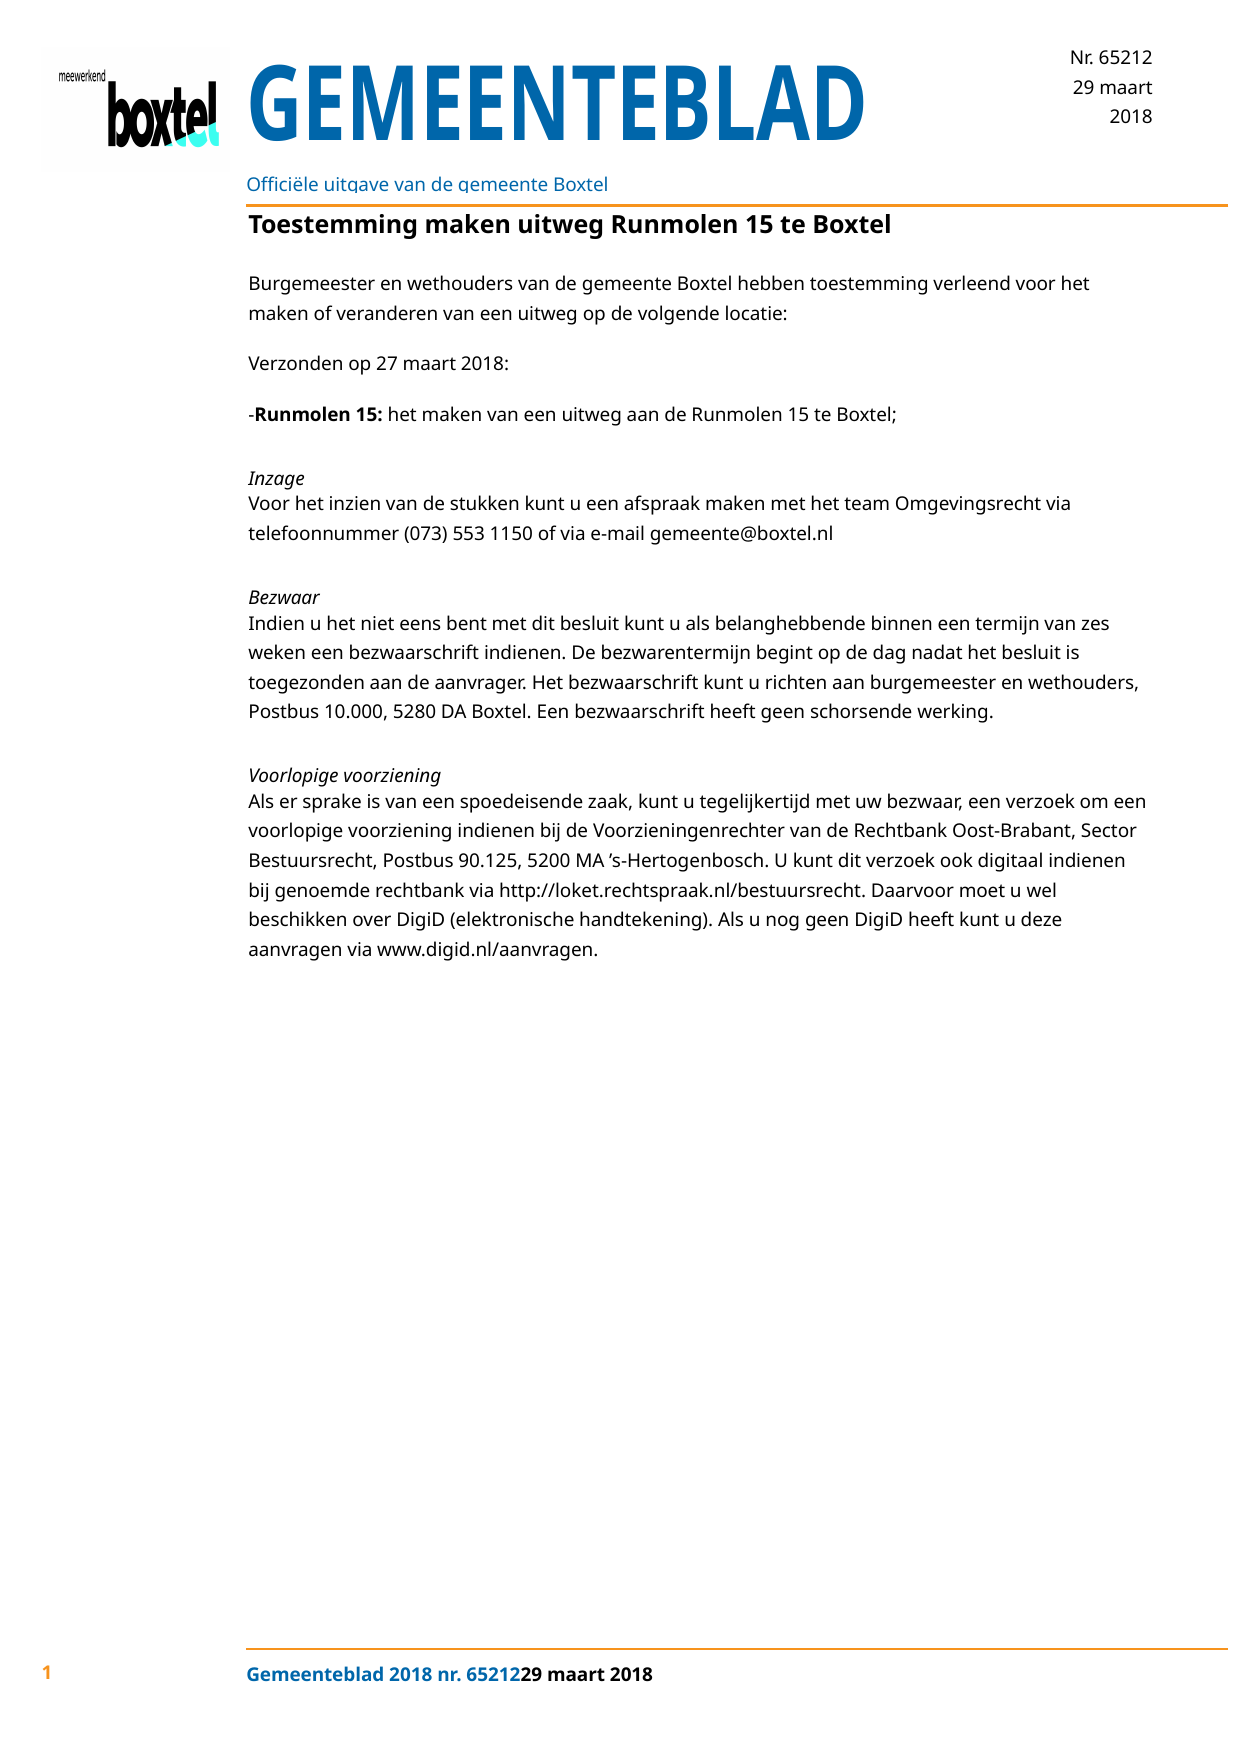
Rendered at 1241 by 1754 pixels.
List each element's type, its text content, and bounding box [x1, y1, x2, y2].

text Voor het inzien van de stukken kunt u een afspraak maken met het team Omgevingsrecht via telefoonnummer (073) 553 1150 of via e-mail gemeente@boxtel.nl [248, 490, 1152, 546]
text Als er sprake is van een spoedeisende zaak, kunt u tegelijkertijd met uw bezwaar, een verzoek om een voorlopige voorziening indienen bij de Voorzieningenrechter van de Rechtbank Oost-Brabant, Sector Bestuursrecht, Postbus 90.125, 5200 MA ’s-Hertogenbosch. U kunt dit verzoek ook digitaal indienen bij genoemde rechtbank via http://loket.rechtspraak.nl/bestuursrecht. Daarvoor moet u wel beschikken over DigiD (elektronische handtekening). Als u nog geen DigiD heeft kunt u deze aanvragen via www.digid.nl/aanvragen. [248, 788, 1152, 962]
text Inzage [248, 465, 1152, 490]
text Verzonden op 27 maart 2018: [248, 350, 1152, 376]
picture [41, 47, 231, 172]
text Bezwaar [248, 584, 1152, 610]
text Voorlopige voorziening [248, 762, 1152, 788]
text Indien u het niet eens bent met dit besluit kunt u als belanghebbende binnen een termijn van zes weken een bezwaarschrift indienen. De bezwarentermijn begint op de dag nadat het besluit is toegezonden aan de aanvrager. Het bezwaarschrift kunt u richten aan burgemeester en wethouders, Postbus 10.000, 5280 DA Boxtel. Een bezwaarschrift heeft geen schorsende werking. [248, 610, 1152, 724]
text Burgemeester en wethouders van de gemeente Boxtel hebben toestemming verleend voor het maken of veranderen van een uitweg op de volgende locatie: [248, 270, 1152, 326]
text Toestemming maken uitweg Runmolen 15 te Boxtel [248, 207, 1152, 241]
text -Runmolen 15: het maken van een uitweg aan de Runmolen 15 te Boxtel; [248, 401, 1152, 426]
